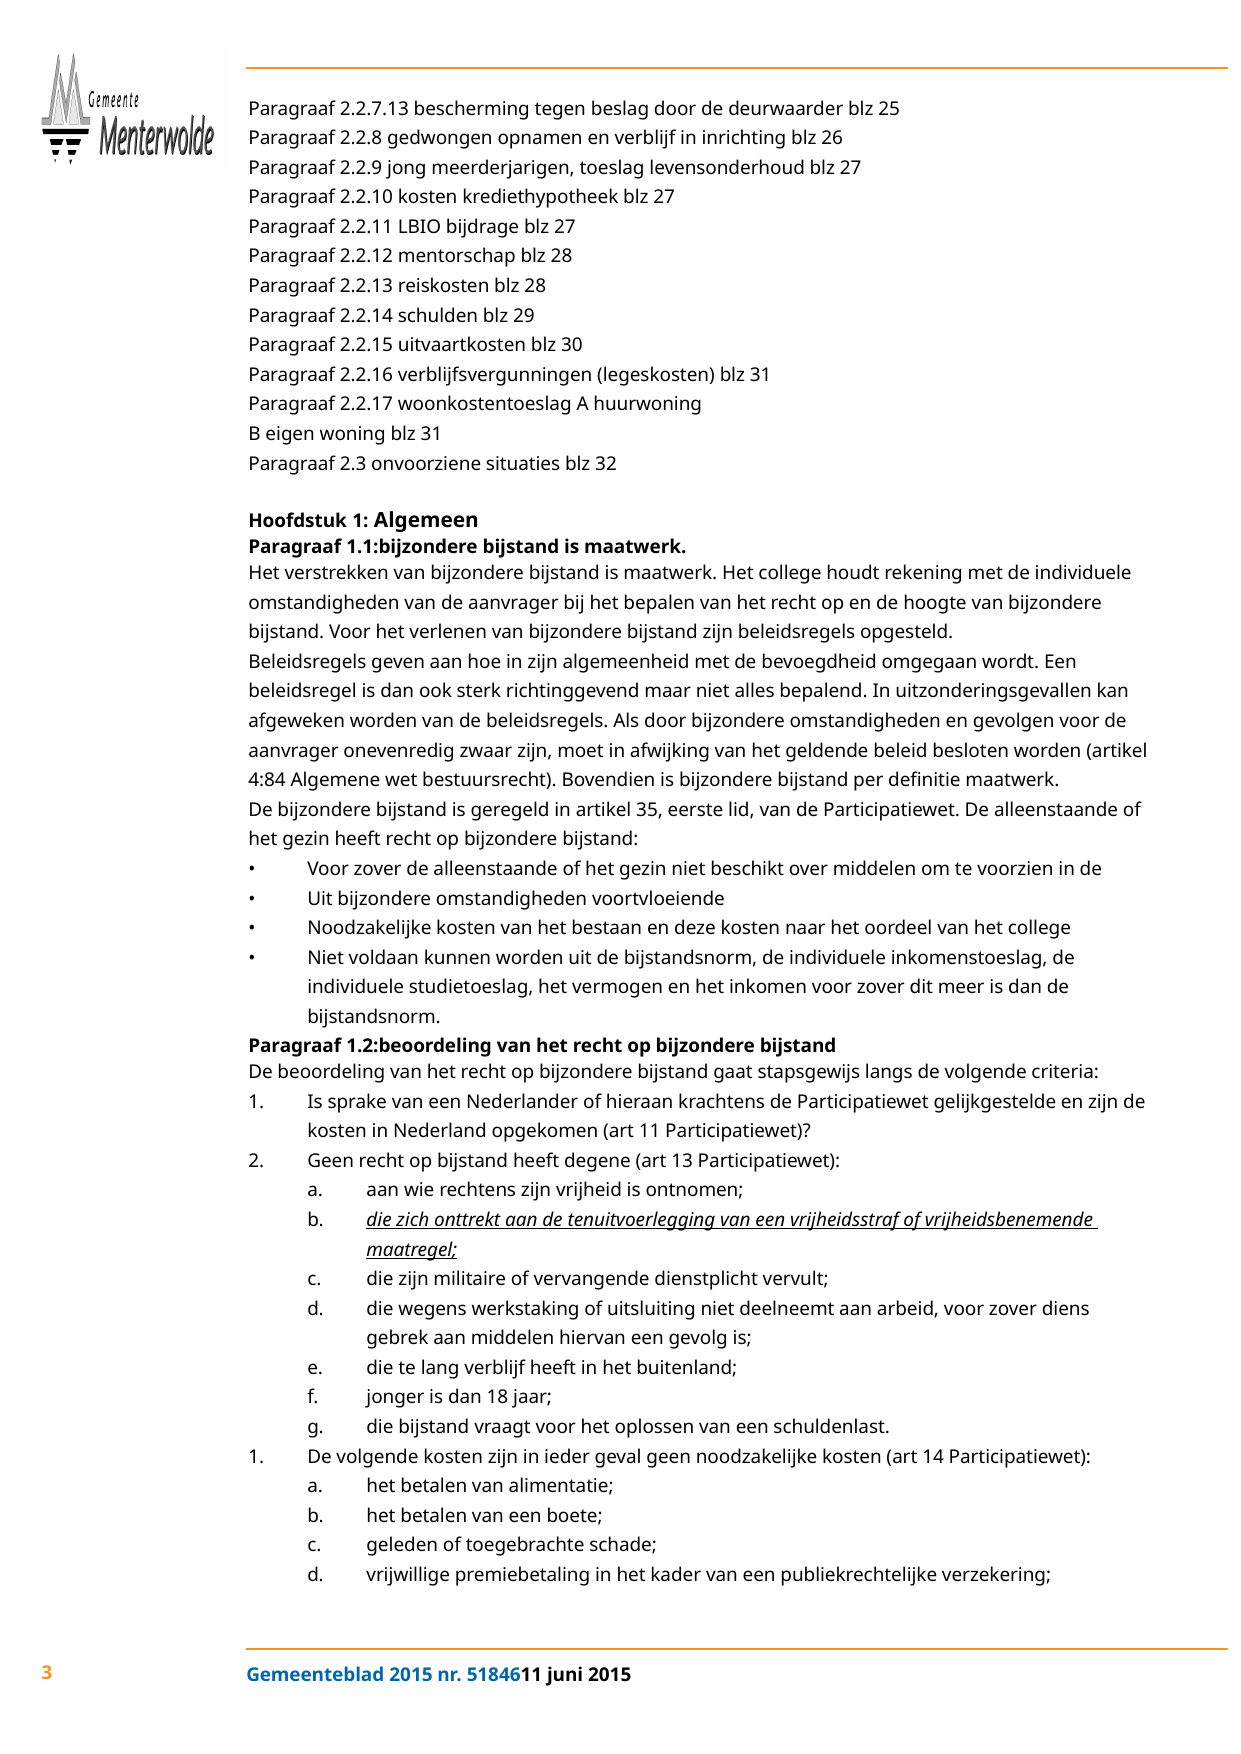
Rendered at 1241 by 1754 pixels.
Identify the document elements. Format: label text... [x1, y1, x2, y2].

list Noodzakelijke kosten van het bestaan en deze kosten naar het oordeel van het college [248, 914, 1152, 940]
text Beleidsregels geven aan hoe in zijn algemeenheid met de bevoegdheid omgegaan wordt. Een beleidsregel is dan ook sterk richtinggevend maar niet alles bepalend. In uitzonderingsgevallen kan afgeweken worden van de beleidsregels. Als door bijzondere omstandigheden en gevolgen voor de aanvrager onevenredig zwaar zijn, moet in afwijking van het geldende beleid besloten worden (artikel 4:84 Algemene wet bestuursrecht). Bovendien is bijzondere bijstand per definitie maatwerk. [248, 648, 1152, 792]
text Paragraaf 2.2.13 reiskosten blz 28 [248, 272, 1152, 298]
list Uit bijzondere omstandigheden voortvloeiende [248, 885, 1152, 910]
list De volgende kosten zijn in ieder geval geen noodzakelijke kosten (art 14 Participatiewet): [248, 1443, 1152, 1469]
text Paragraaf 2.2.14 schulden blz 29 [248, 302, 1152, 328]
list gebrek aan middelen hiervan een gevolg is; [307, 1324, 1152, 1350]
list het betalen van alimentatie; [307, 1472, 1152, 1498]
list jonger is dan 18 jaar; [307, 1384, 1152, 1409]
text Paragraaf 2.2.10 kosten krediethypotheek blz 27 [248, 183, 1152, 209]
list Is sprake van een Nederlander of hieraan krachtens de Participatiewet gelijkgestelde en zijn de kosten in Nederland opgekomen (art 11 Participatiewet)? [248, 1088, 1152, 1143]
text Paragraaf 1.2:beoordeling van het recht op bijzondere bijstand [248, 1033, 1152, 1058]
list Geen recht op bijstand heeft degene (art 13 Participatiewet): [248, 1147, 1152, 1173]
list die wegens werkstaking of uitsluiting niet deelneemt aan arbeid, voor zover diens [307, 1295, 1152, 1321]
text Paragraaf 2.3 onvoorziene situaties blz 32 [248, 450, 1152, 476]
text De beoordeling van het recht op bijzondere bijstand gaat stapsgewijs langs de volgende criteria: [248, 1058, 1152, 1084]
list die te lang verblijf heeft in het buitenland; [307, 1354, 1152, 1380]
list Niet voldaan kunnen worden uit de bijstandsnorm, de individuele inkomenstoeslag, de individuele studietoeslag, het vermogen en het inkomen voor zover dit meer is dan de bijstandsnorm. [248, 944, 1152, 1029]
text Paragraaf 2.2.12 mentorschap blz 28 [248, 243, 1152, 268]
text Paragraaf 2.2.8 gedwongen opnamen en verblijf in inrichting blz 26 [248, 124, 1152, 150]
list geleden of toegebrachte schade; [307, 1532, 1152, 1557]
list die zich onttrekt aan de tenuitvoerlegging van een vrijheidsstraf of vrijheidsbenemende maatregel; [307, 1206, 1152, 1262]
text Paragraaf 2.2.9 jong meerderjarigen, toeslag levensonderhoud blz 27 [248, 154, 1152, 180]
text Paragraaf 1.1:bijzondere bijstand is maatwerk. [248, 533, 1152, 559]
picture [41, 47, 231, 172]
text Paragraaf 2.2.7.13 bescherming tegen beslag door de deurwaarder blz 25 [248, 95, 1152, 121]
list aan wie rechtens zijn vrijheid is ontnomen; [307, 1177, 1152, 1202]
list die bijstand vraagt voor het oplossen van een schuldenlast. [307, 1413, 1152, 1439]
text Paragraaf 2.2.15 uitvaartkosten blz 30 [248, 331, 1152, 357]
text B eigen woning blz 31 [248, 420, 1152, 446]
text Paragraaf 2.2.11 LBIO bijdrage blz 27 [248, 213, 1152, 239]
text Hoofdstuk 1: Algemeen [248, 505, 1152, 533]
text Het verstrekken van bijzondere bijstand is maatwerk. Het college houdt rekening met de individuele omstandigheden van de aanvrager bij het bepalen van het recht op en de hoogte van bijzondere bijstand. Voor het verlenen van bijzondere bijstand zijn beleidsregels opgesteld. [248, 559, 1152, 644]
text Paragraaf 2.2.16 verblijfsvergunningen (legeskosten) blz 31 [248, 361, 1152, 387]
list het betalen van een boete; [307, 1502, 1152, 1528]
text Paragraaf 2.2.17 woonkostentoeslag A huurwoning [248, 391, 1152, 416]
list vrijwillige premiebetaling in het kader van een publiekrechtelijke verzekering; [307, 1561, 1152, 1587]
list Voor zover de alleenstaande of het gezin niet beschikt over middelen om te voorzien in de [248, 855, 1152, 881]
text De bijzondere bijstand is geregeld in artikel 35, eerste lid, van de Participatiewet. De alleenstaande of het gezin heeft recht op bijzondere bijstand: [248, 796, 1152, 851]
list die zijn militaire of vervangende dienstplicht vervult; [307, 1265, 1152, 1291]
